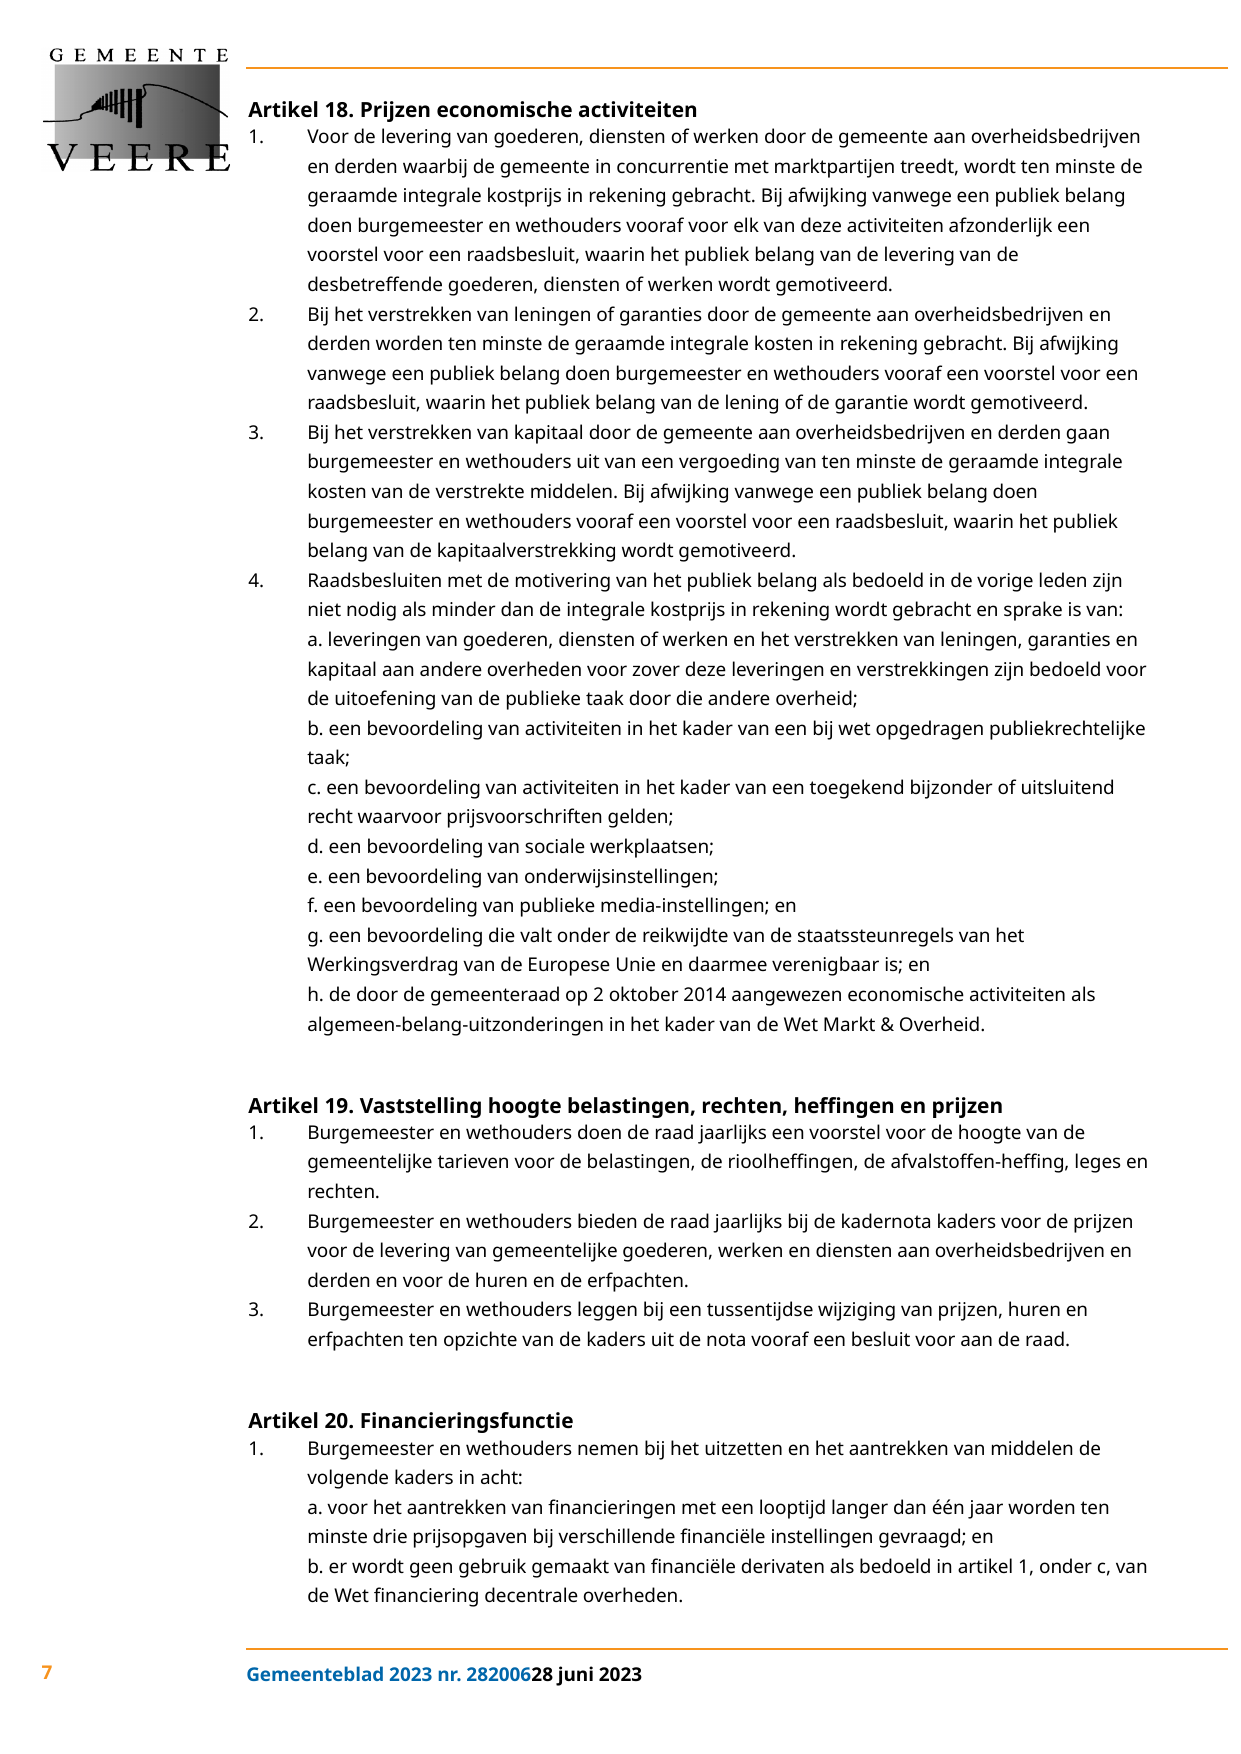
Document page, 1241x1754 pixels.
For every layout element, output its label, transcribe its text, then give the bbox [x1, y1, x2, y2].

text Artikel 18. Prijzen economische activiteiten [248, 95, 1152, 123]
list a. leveringen van goederen, diensten of werken en het verstrekken van leningen, garanties en kapitaal aan andere overheden voor zover deze leveringen en verstrekkingen zijn bedoeld voor de uitoefening van de publieke taak door die andere overheid; [248, 626, 1152, 711]
list Burgemeester en wethouders bieden de raad jaarlijks bij de kadernota kaders voor de prijzen voor de levering van gemeentelijke goederen, werken en diensten aan overheidsbedrijven en derden en voor de huren en de erfpachten. [248, 1208, 1152, 1293]
list e. een bevoordeling van onderwijsinstellingen; [248, 863, 1152, 888]
list d. een bevoordeling van sociale werkplaatsen; [248, 833, 1152, 859]
text Artikel 19. Vaststelling hoogte belastingen, rechten, heffingen en prijzen [248, 1091, 1152, 1119]
list a. voor het aantrekken van financieringen met een looptijd langer dan één jaar worden ten minste drie prijsopgaven bij verschillende financiële instellingen gevraagd; en [248, 1494, 1152, 1549]
list b. er wordt geen gebruik gemaakt van financiële derivaten als bedoeld in artikel 1, onder c, van de Wet financiering decentrale overheden. [248, 1553, 1152, 1608]
text Artikel 20. Financieringsfunctie [248, 1406, 1152, 1435]
list f. een bevoordeling van publieke media-instellingen; en [248, 892, 1152, 918]
list Burgemeester en wethouders doen de raad jaarlijks een voorstel voor de hoogte van de gemeentelijke tarieven voor de belastingen, de rioolheffingen, de afvalstoffen-heffing, leges en rechten. [248, 1119, 1152, 1204]
list h. de door de gemeenteraad op 2 oktober 2014 aangewezen economische activiteiten als algemeen-belang-uitzonderingen in het kader van de Wet Markt & Overheid. [248, 981, 1152, 1036]
list Voor de levering van goederen, diensten of werken door de gemeente aan overheidsbedrijven en derden waarbij de gemeente in concurrentie met marktpartijen treedt, wordt ten minste de geraamde integrale kostprijs in rekening gebracht. Bij afwijking vanwege een publiek belang doen burgemeester en wethouders vooraf voor elk van deze activiteiten afzonderlijk een voorstel voor een raadsbesluit, waarin het publiek belang van de levering van de desbetreffende goederen, diensten of werken wordt gemotiveerd. [248, 123, 1152, 297]
list Bij het verstrekken van leningen of garanties door de gemeente aan overheidsbedrijven en derden worden ten minste de geraamde integrale kosten in rekening gebracht. Bij afwijking vanwege een publiek belang doen burgemeester en wethouders vooraf een voorstel voor een raadsbesluit, waarin het publiek belang van de lening of de garantie wordt gemotiveerd. [248, 301, 1152, 415]
list g. een bevoordeling die valt onder de reikwijdte van de staatssteunregels van het Werkingsverdrag van de Europese Unie en daarmee verenigbaar is; en [248, 922, 1152, 977]
list Burgemeester en wethouders leggen bij een tussentijdse wijziging van prijzen, huren en erfpachten ten opzichte van de kaders uit de nota vooraf een besluit voor aan de raad. [248, 1297, 1152, 1352]
list b. een bevoordeling van activiteiten in het kader van een bij wet opgedragen publiekrechtelijke taak; [248, 715, 1152, 770]
list Bij het verstrekken van kapitaal door de gemeente aan overheidsbedrijven en derden gaan burgemeester en wethouders uit van een vergoeding van ten minste de geraamde integrale kosten van de verstrekte middelen. Bij afwijking vanwege een publiek belang doen burgemeester en wethouders vooraf een voorstel voor een raadsbesluit, waarin het publiek belang van de kapitaalverstrekking wordt gemotiveerd. [248, 419, 1152, 563]
list Raadsbesluiten met de motivering van het publiek belang als bedoeld in de vorige leden zijn niet nodig als minder dan de integrale kostprijs in rekening wordt gebracht en sprake is van: [248, 567, 1152, 622]
picture [41, 47, 231, 172]
list c. een bevoordeling van activiteiten in het kader van een toegekend bijzonder of uitsluitend recht waarvoor prijsvoorschriften gelden; [248, 774, 1152, 829]
list Burgemeester en wethouders nemen bij het uitzetten en het aantrekken van middelen de volgende kaders in acht: [248, 1435, 1152, 1490]
